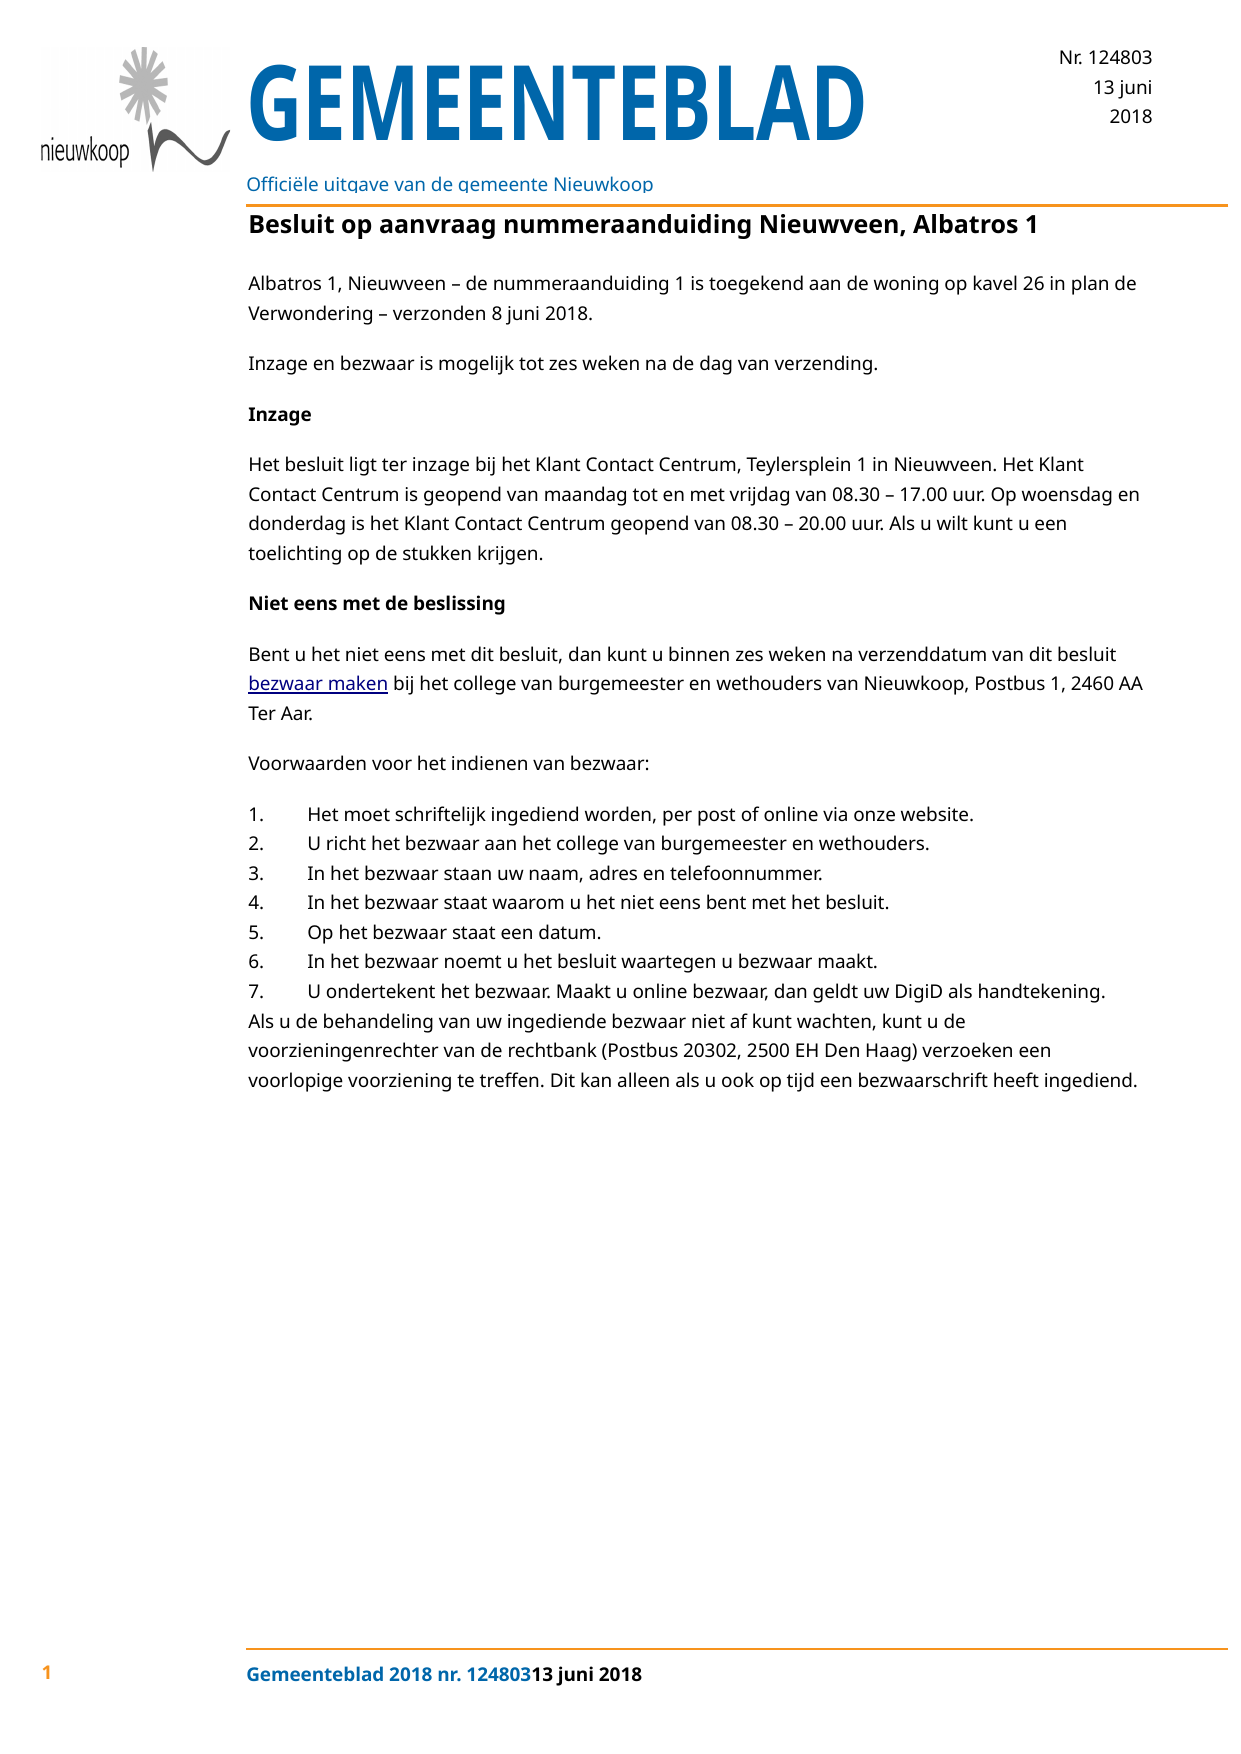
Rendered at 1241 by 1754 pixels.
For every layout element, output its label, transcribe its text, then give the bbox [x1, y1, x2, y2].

text Voorwaarden voor het indienen van bezwaar: [248, 750, 1152, 776]
list In het bezwaar staan uw naam, adres en telefoonnummer. [248, 860, 1152, 886]
text Als u de behandeling van uw ingediende bezwaar niet af kunt wachten, kunt u de voorzieningenrechter van de rechtbank (Postbus 20302, 2500 EH Den Haag) verzoeken een voorlopige voorziening te treffen. Dit kan alleen als u ook op tijd een bezwaarschrift heeft ingediend. [248, 1008, 1152, 1093]
picture [41, 47, 231, 172]
list U richt het bezwaar aan het college van burgemeester en wethouders. [248, 830, 1152, 856]
text Het besluit ligt ter inzage bij het Klant Contact Centrum, Teylersplein 1 in Nieuwveen. Het Klant Contact Centrum is geopend van maandag tot en met vrijdag van 08.30 – 17.00 uur. Op woensdag en donderdag is het Klant Contact Centrum geopend van 08.30 – 20.00 uur. Als u wilt kunt u een toelichting op de stukken krijgen. [248, 451, 1152, 566]
text Besluit op aanvraag nummeraanduiding Nieuwveen, Albatros 1 [248, 207, 1152, 241]
list U ondertekent het bezwaar. Maakt u online bezwaar, dan geldt uw DigiD als handtekening. [248, 978, 1152, 1004]
list Op het bezwaar staat een datum. [248, 919, 1152, 945]
list Het moet schriftelijk ingediend worden, per post of online via onze website. [248, 801, 1152, 826]
list In het bezwaar staat waarom u het niet eens bent met het besluit. [248, 889, 1152, 915]
text Inzage en bezwaar is mogelijk tot zes weken na de dag van verzending. [248, 350, 1152, 376]
list In het bezwaar noemt u het besluit waartegen u bezwaar maakt. [248, 949, 1152, 974]
text Albatros 1, Nieuwveen – de nummeraanduiding 1 is toegekend aan de woning op kavel 26 in plan de Verwondering – verzonden 8 juni 2018. [248, 270, 1152, 326]
text Niet eens met de beslissing [248, 590, 1152, 616]
text Inzage [248, 401, 1152, 426]
text Bent u het niet eens met dit besluit, dan kunt u binnen zes weken na verzenddatum van dit besluit bezwaar maken bij het college van burgemeester en wethouders van Nieuwkoop, Postbus 1, 2460 AA Ter Aar. [248, 641, 1152, 726]
